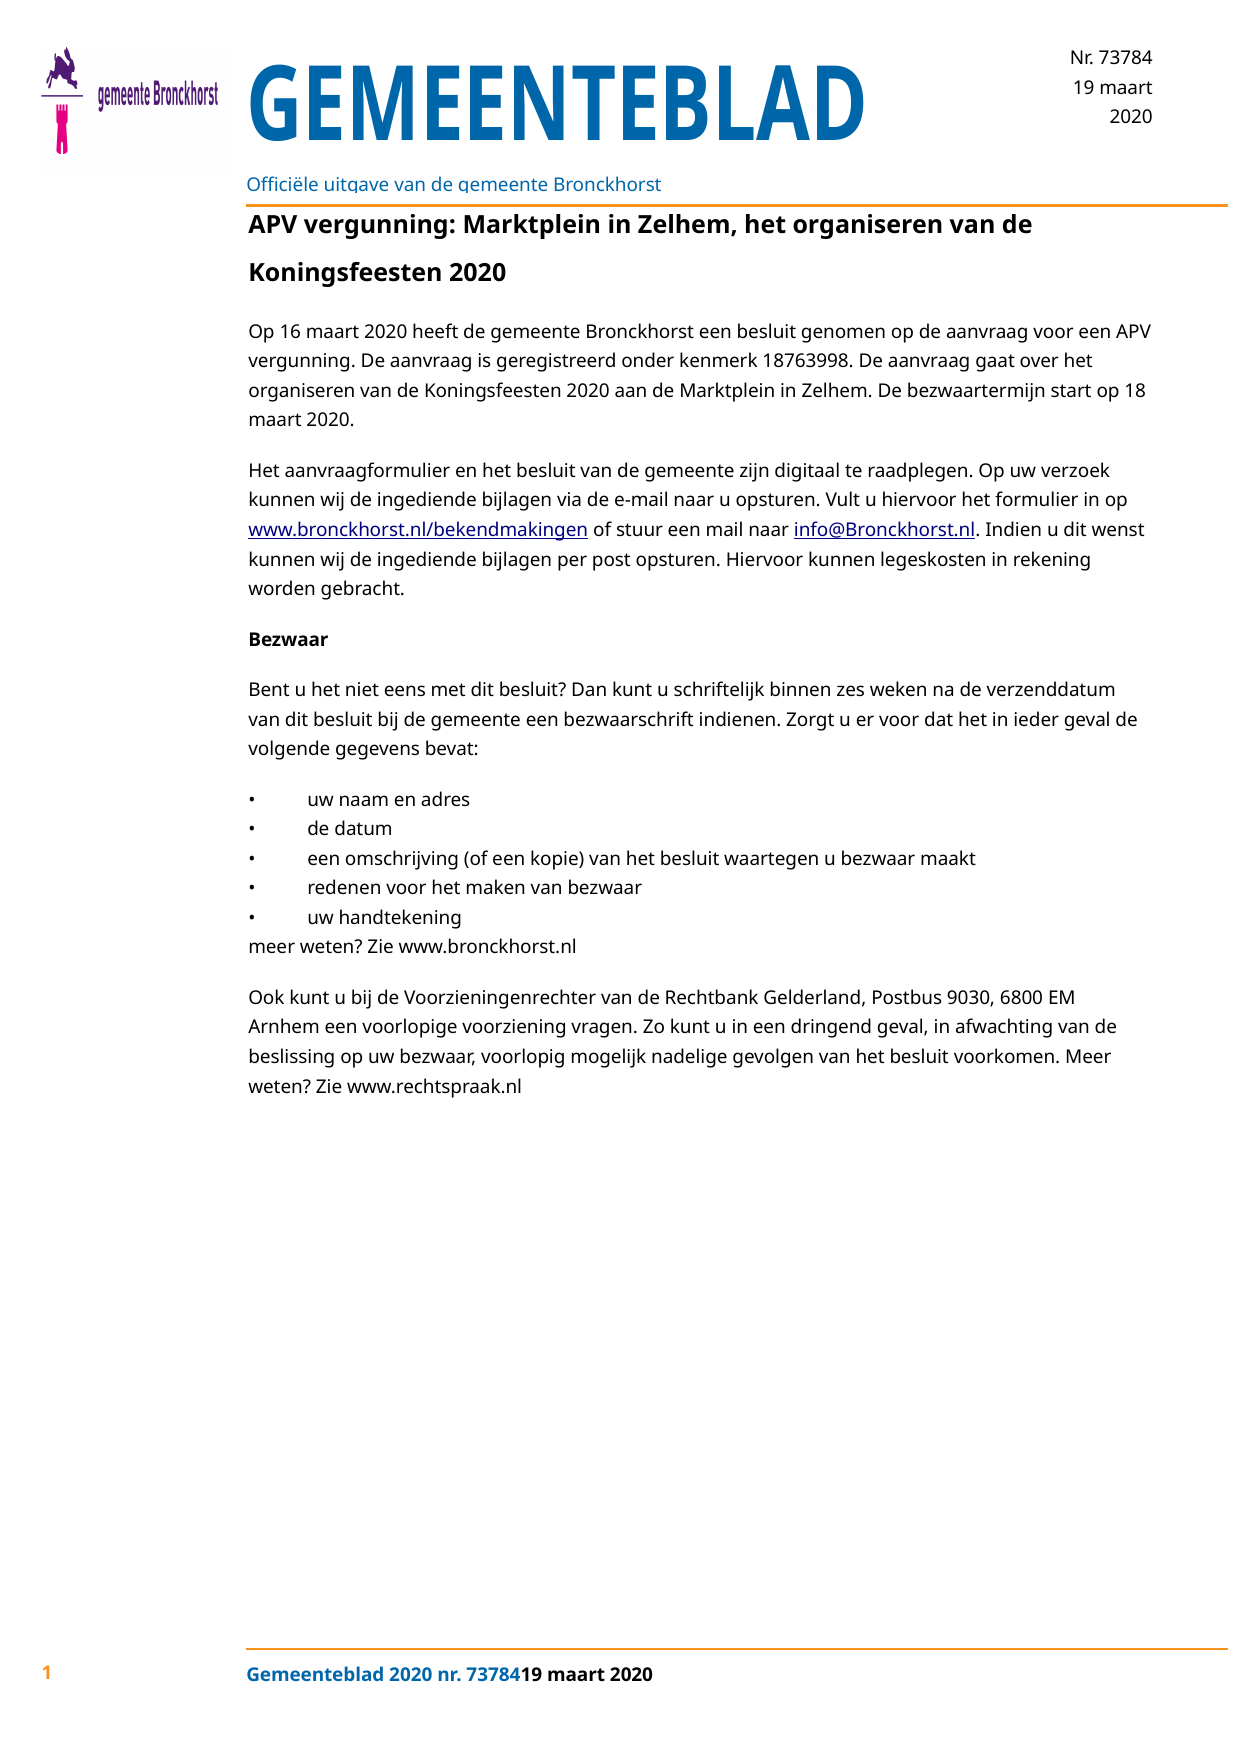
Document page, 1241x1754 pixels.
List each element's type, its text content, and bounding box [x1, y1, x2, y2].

text meer weten? Zie www.bronckhorst.nl [248, 934, 1152, 959]
text APV vergunning: Marktplein in Zelhem, het organiseren van de Koningsfeesten 2020 [248, 207, 1152, 288]
text Bezwaar [248, 626, 1152, 652]
text Het aanvraagformulier en het besluit van de gemeente zijn digitaal te raadplegen. Op uw verzoek kunnen wij de ingediende bijlagen via de e-mail naar u opsturen. Vult u hiervoor het formulier in op www.bronckhorst.nl/bekendmakingen of stuur een mail naar info@Bronckhorst.nl. Indien u dit wenst kunnen wij de ingediende bijlagen per post opsturen. Hiervoor kunnen legeskosten in rekening worden gebracht. [248, 457, 1152, 601]
list de datum [248, 815, 1152, 841]
text Op 16 maart 2020 heeft de gemeente Bronckhorst een besluit genomen op de aanvraag voor een APV vergunning. De aanvraag is geregistreerd onder kenmerk 18763998. De aanvraag gaat over het organiseren van de Koningsfeesten 2020 aan de Marktplein in Zelhem. De bezwaartermijn start op 18 maart 2020. [248, 318, 1152, 432]
list uw handtekening [248, 904, 1152, 930]
text Bent u het niet eens met dit besluit? Dan kunt u schriftelijk binnen zes weken na de verzenddatum van dit besluit bij de gemeente een bezwaarschrift indienen. Zorgt u er voor dat het in ieder geval de volgende gegevens bevat: [248, 676, 1152, 761]
picture [41, 47, 231, 172]
list een omschrijving (of een kopie) van het besluit waartegen u bezwaar maakt [248, 845, 1152, 871]
list uw naam en adres [248, 786, 1152, 812]
text Ook kunt u bij de Voorzieningenrechter van de Rechtbank Gelderland, Postbus 9030, 6800 EM Arnhem een voorlopige voorziening vragen. Zo kunt u in een dringend geval, in afwachting van de beslissing op uw bezwaar, voorlopig mogelijk nadelige gevolgen van het besluit voorkomen. Meer weten? Zie www.rechtspraak.nl [248, 984, 1152, 1099]
list redenen voor het maken van bezwaar [248, 874, 1152, 900]
